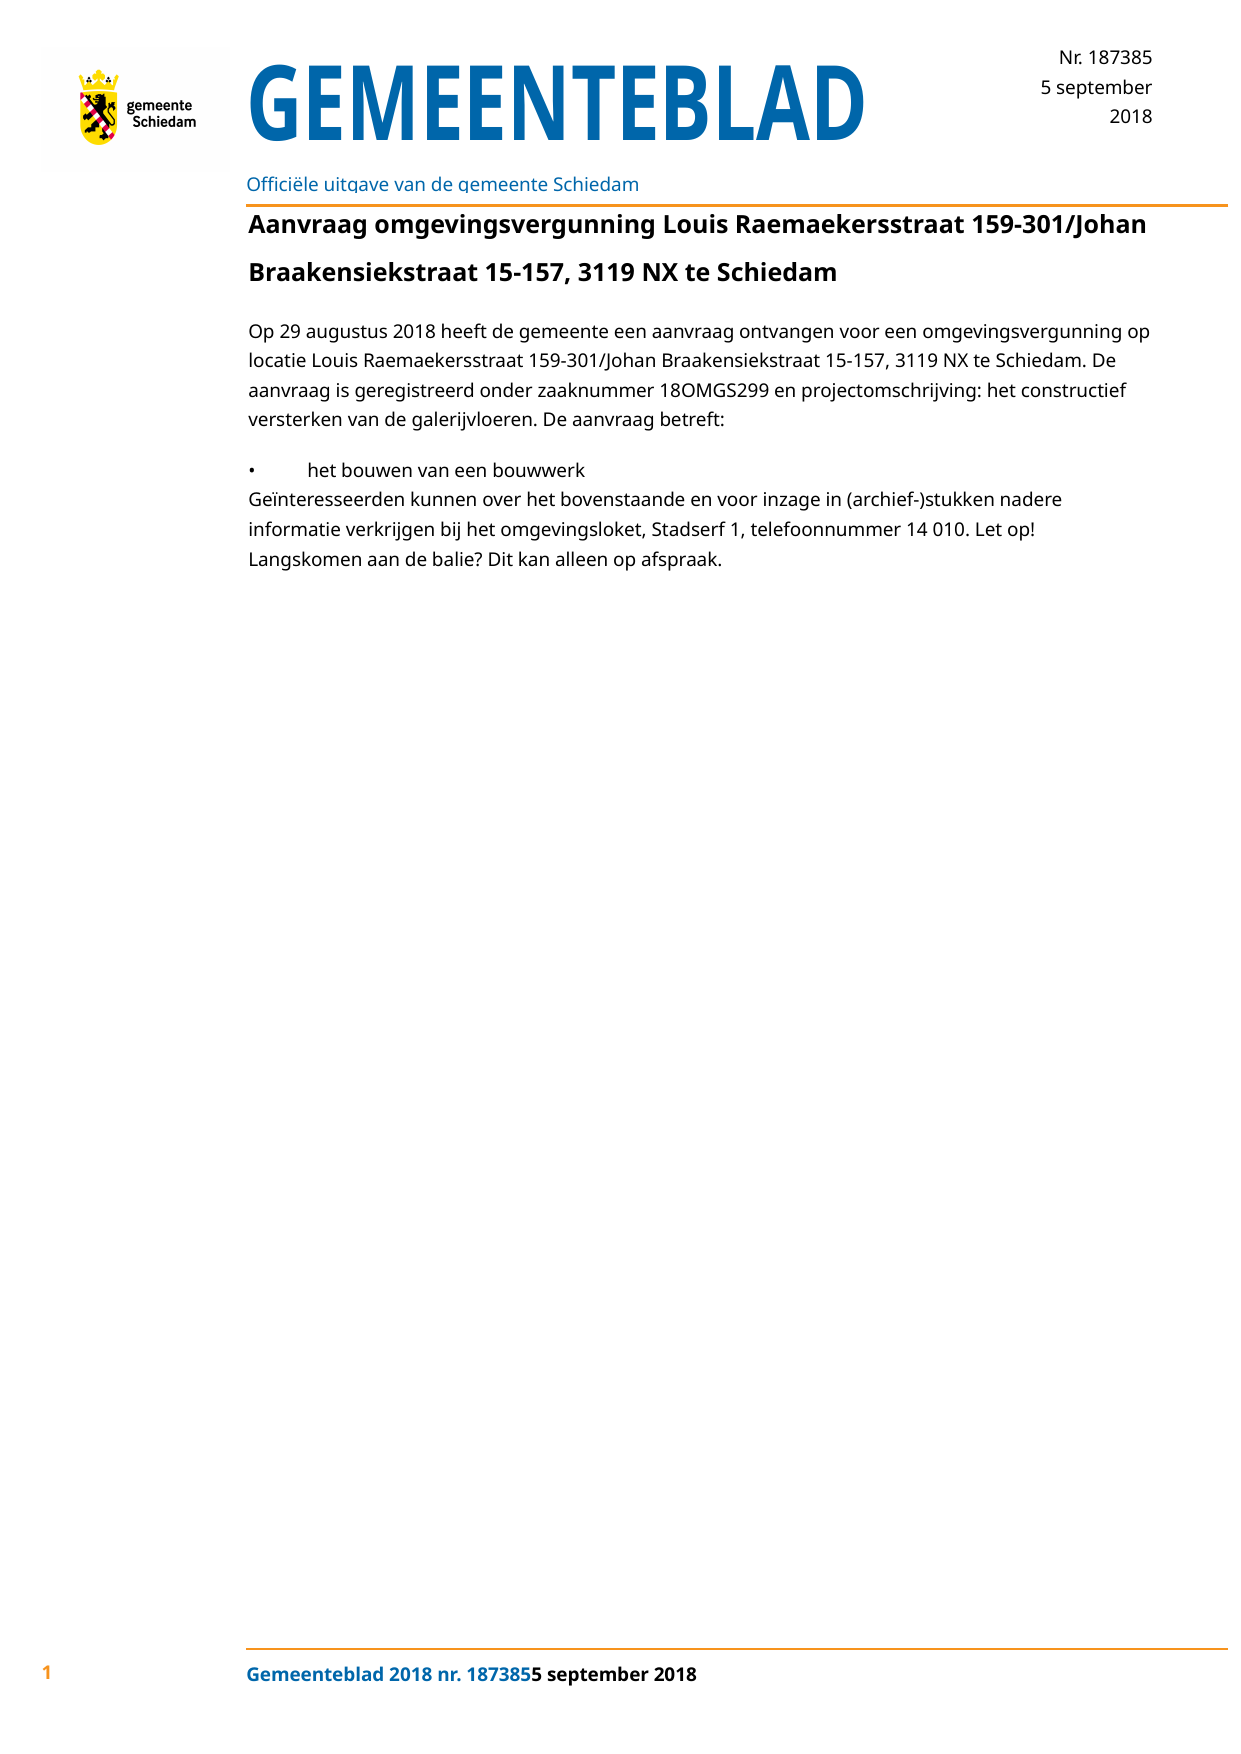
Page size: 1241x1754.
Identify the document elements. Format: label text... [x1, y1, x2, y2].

text Op 29 augustus 2018 heeft de gemeente een aanvraag ontvangen voor een omgevingsvergunning op locatie Louis Raemaekersstraat 159-301/Johan Braakensiekstraat 15-157, 3119 NX te Schiedam. De aanvraag is geregistreerd onder zaaknummer 18OMGS299 en projectomschrijving: het constructief versterken van de galerijvloeren. De aanvraag betreft: [248, 318, 1152, 432]
text Geïnteresseerden kunnen over het bovenstaande en voor inzage in (archief-)stukken nadere informatie verkrijgen bij het omgevingsloket, Stadserf 1, telefoonnummer 14 010. Let op! Langskomen aan de balie? Dit kan alleen op afspraak. [248, 487, 1152, 572]
list het bouwen van een bouwwerk [248, 457, 1152, 483]
text Aanvraag omgevingsvergunning Louis Raemaekersstraat 159-301/Johan Braakensiekstraat 15-157, 3119 NX te Schiedam [248, 207, 1152, 288]
picture [41, 47, 231, 172]
